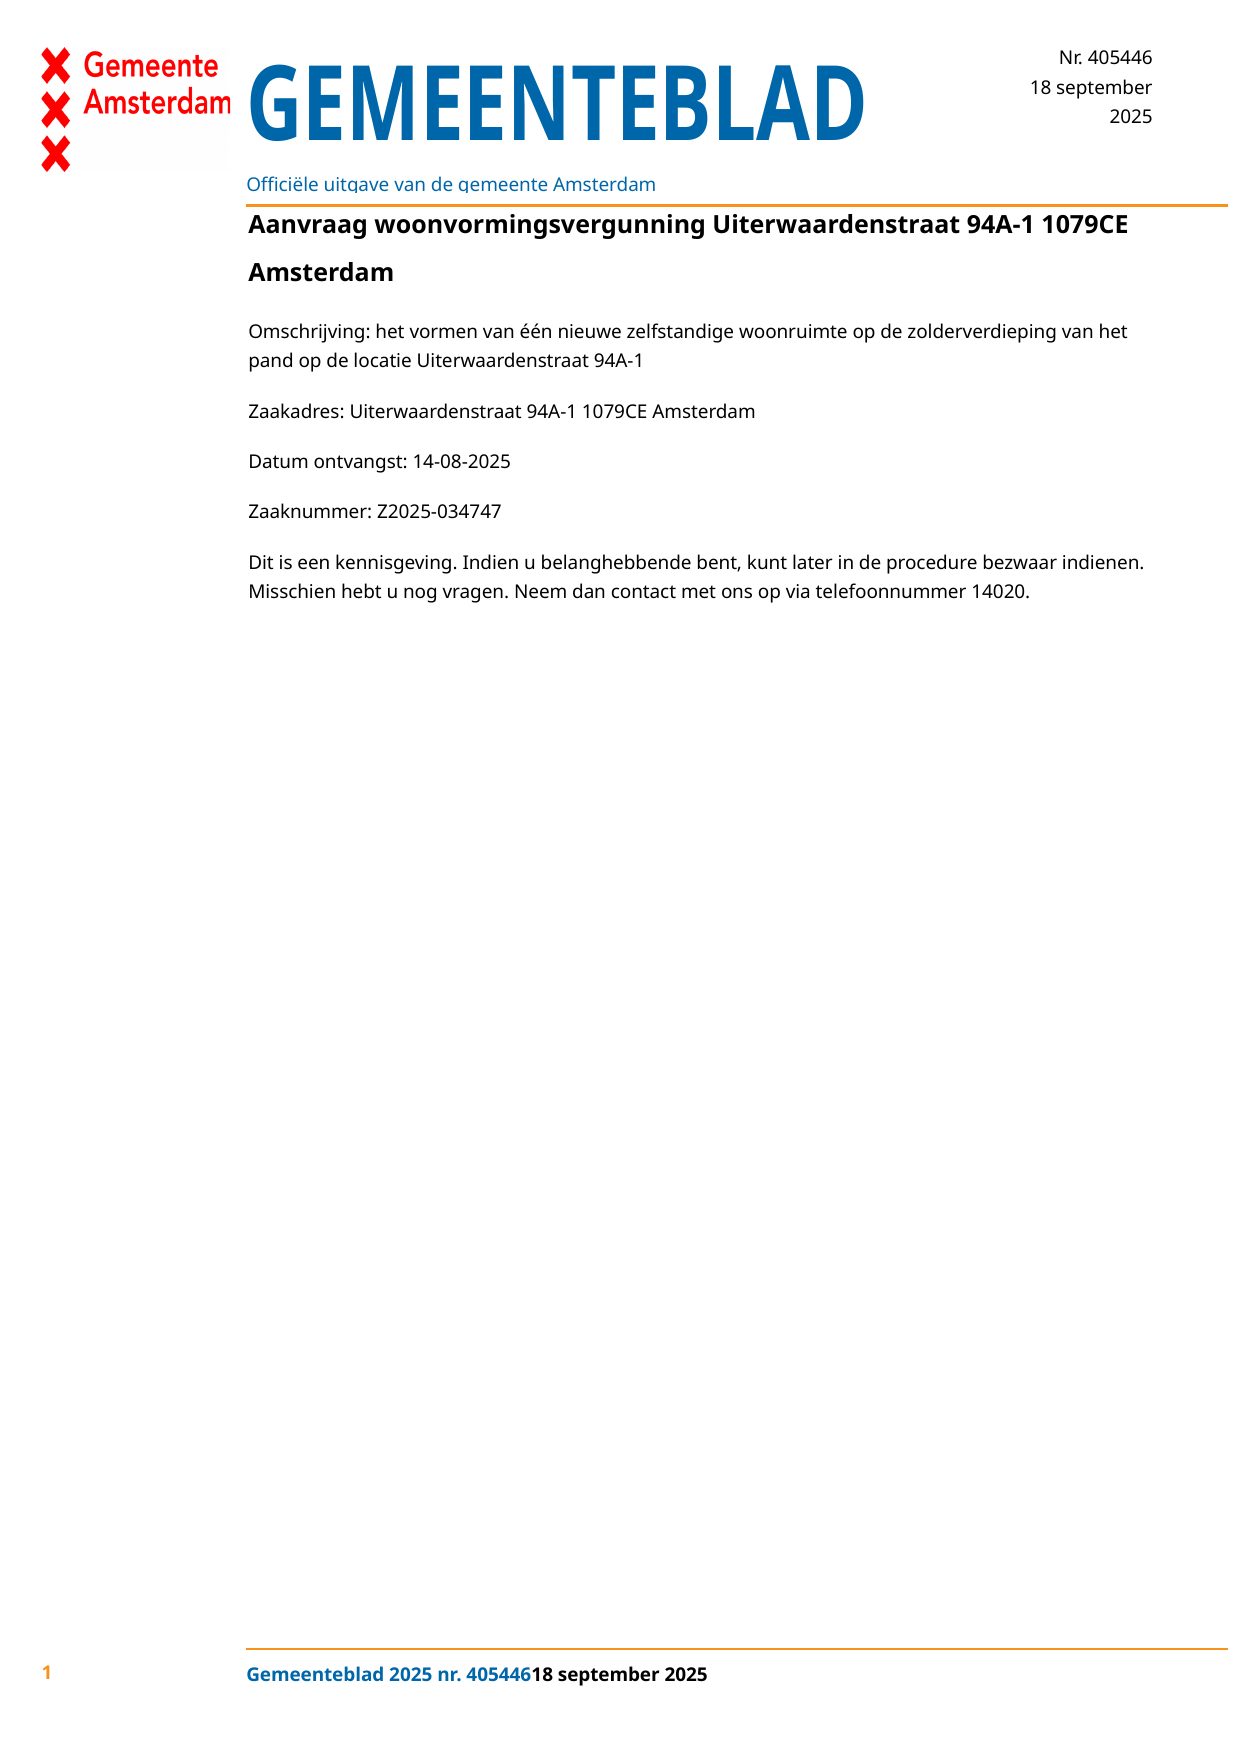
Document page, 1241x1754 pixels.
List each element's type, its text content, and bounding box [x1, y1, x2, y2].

text Zaaknummer: Z2025-034747 [248, 499, 1152, 524]
text Datum ontvangst: 14-08-2025 [248, 448, 1152, 474]
text Aanvraag woonvormingsvergunning Uiterwaardenstraat 94A-1 1079CE Amsterdam [248, 207, 1152, 288]
text Zaakadres: Uiterwaardenstraat 94A-1 1079CE Amsterdam [248, 398, 1152, 424]
text Omschrijving: het vormen van één nieuwe zelfstandige woonruimte op de zolderverdieping van het pand op de locatie Uiterwaardenstraat 94A-1 [248, 318, 1152, 373]
picture [41, 47, 231, 172]
text Dit is een kennisgeving. Indien u belanghebbende bent, kunt later in de procedure bezwaar indienen. Misschien hebt u nog vragen. Neem dan contact met ons op via telefoonnummer 14020. [248, 549, 1152, 604]
